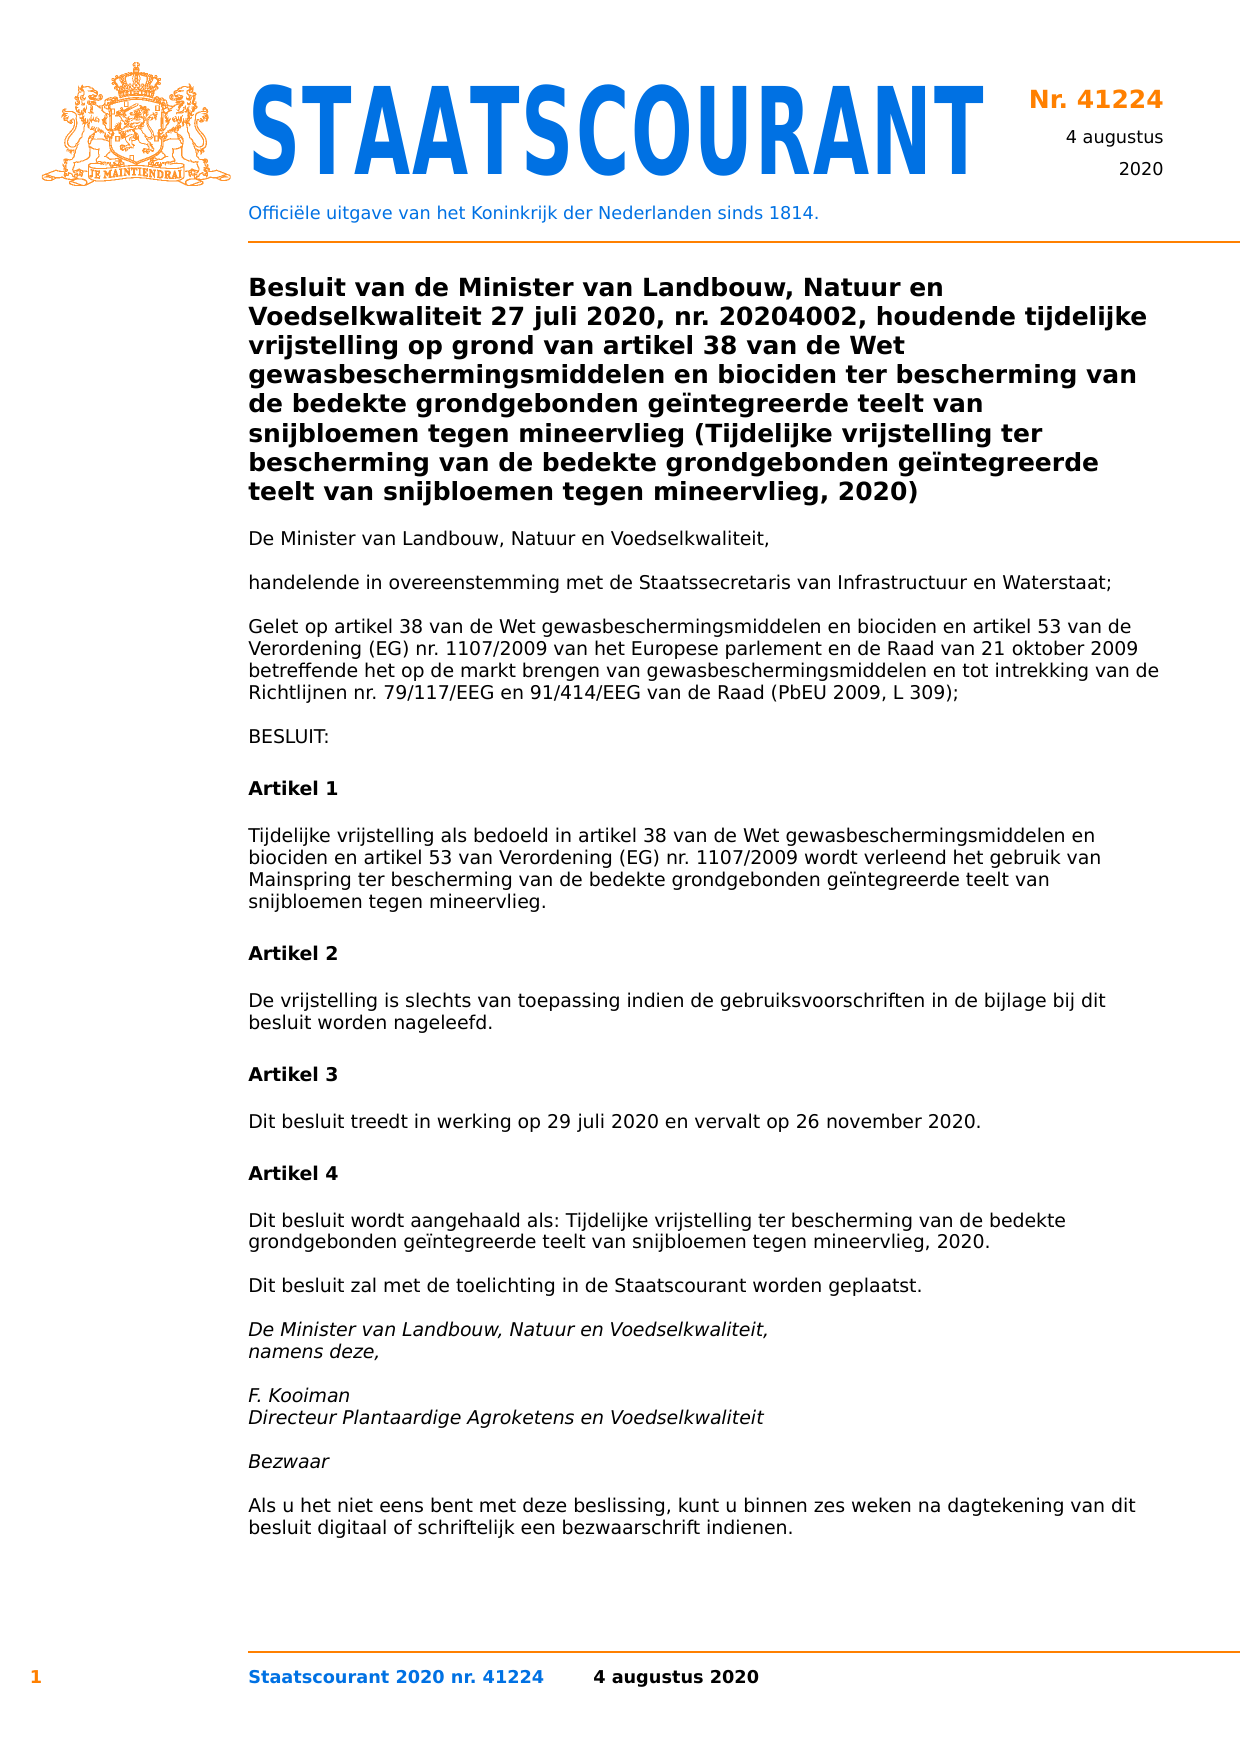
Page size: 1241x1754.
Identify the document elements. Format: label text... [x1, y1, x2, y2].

table_cell 2020 [998, 153, 1240, 203]
text Als u het niet eens bent met deze beslissing, kunt u binnen zes weken na dagtekening van dit besluit digitaal of schriftelijk een bezwaarschrift indienen. [248, 1495, 1163, 1539]
text BESLUIT: [248, 726, 1163, 748]
text De Minister van Landbouw, Natuur en Voedselkwaliteit, [248, 528, 1163, 550]
text Tijdelijke vrijstelling als bedoeld in artikel 38 van de Wet gewasbeschermingsmiddelen en biociden en artikel 53 van Verordening (EG) nr. 1107/2009 wordt verleend het gebruik van Mainspring ter bescherming van de bedekte grondgebonden geïntegreerde teelt van snijbloemen tegen mineervlieg. [248, 825, 1163, 913]
table_cell Officiële uitgave van het Koninkrijk der Nederlanden sinds 1814. [248, 203, 1240, 241]
text De Minister van Landbouw, Natuur en Voedselkwaliteit, namens deze, F. Kooiman Directeur Plantaardige Agroketens en Voedselkwaliteit [248, 1319, 1163, 1429]
text Dit besluit wordt aangehaald als: Tijdelijke vrijstelling ter bescherming van de bedekte grondgebonden geïntegreerde teelt van snijbloemen tegen mineervlieg, 2020. [248, 1209, 1163, 1253]
subtitle Artikel 3 [248, 1063, 1163, 1086]
subtitle Artikel 2 [248, 943, 1163, 964]
table_header STAATSCOURANT [248, 62, 998, 203]
text Dit besluit treedt in werking op 29 juli 2020 en vervalt op 26 november 2020. [248, 1111, 1163, 1132]
text Bezwaar [248, 1451, 1163, 1473]
text Gelet op artikel 38 van de Wet gewasbeschermingsmiddelen en biociden en artikel 53 van de Verordening (EG) nr. 1107/2009 van het Europese parlement en de Raad van 21 oktober 2009 betreffende het op de markt brengen van gewasbeschermingsmiddelen en tot intrekking van de Richtlijnen nr. 79/117/EEG en 91/414/EEG van de Raad (PbEU 2009, L 309); [248, 616, 1163, 704]
text De vrijstelling is slechts van toepassing indien de gebruiksvoorschriften in de bijlage bij dit besluit worden nageleefd. [248, 989, 1163, 1033]
picture [41, 62, 231, 186]
text handelende in overeenstemming met de Staatssecretaris van Infrastructuur en Waterstaat; [248, 572, 1163, 594]
table_header [25, 62, 248, 241]
table_header Nr. 41224 [998, 62, 1240, 121]
subtitle Besluit van de Minister van Landbouw, Natuur en Voedselkwaliteit 27 juli 2020, nr. 20204002, houdende tijdelijke vrijstelling op grond van artikel 38 van de Wet gewasbeschermingsmiddelen en biociden ter bescherming van de bedekte grondgebonden geïntegreerde teelt van snijbloemen tegen mineervlieg (Tijdelijke vrijstelling ter bescherming van de bedekte grondgebonden geïntegreerde teelt van snijbloemen tegen mineervlieg, 2020) [248, 273, 1163, 506]
table_cell 4 augustus [998, 121, 1240, 153]
text Dit besluit zal met de toelichting in de Staatscourant worden geplaatst. [248, 1275, 1163, 1297]
subtitle Artikel 4 [248, 1162, 1163, 1184]
subtitle Artikel 1 [248, 778, 1163, 800]
